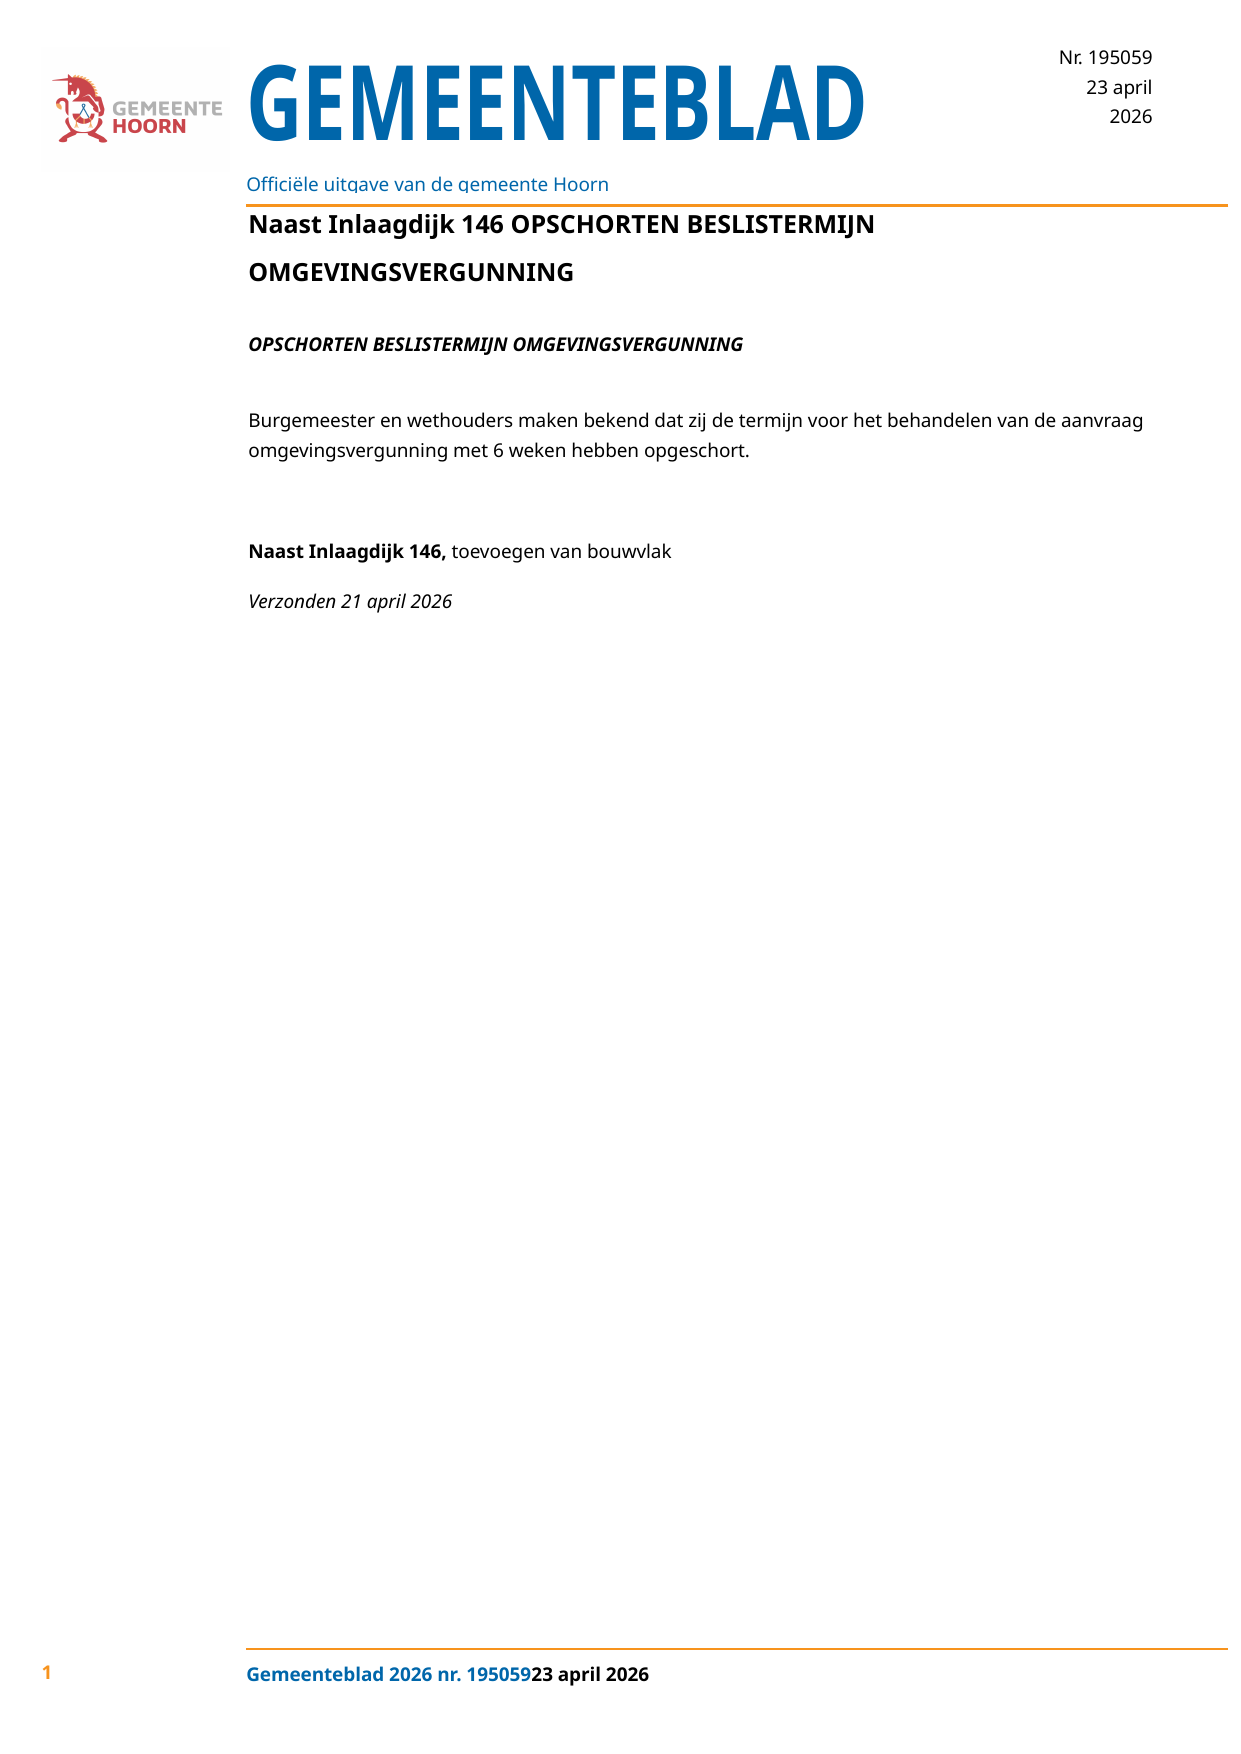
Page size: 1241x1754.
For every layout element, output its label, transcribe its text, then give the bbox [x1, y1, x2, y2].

text Naast Inlaagdijk 146, toevoegen van bouwvlak [248, 538, 1152, 564]
picture [41, 47, 231, 172]
text Verzonden 21 april 2026 [248, 588, 1152, 614]
text Burgemeester en wethouders maken bekend dat zij de termijn voor het behandelen van de aanvraag omgevingsvergunning met 6 weken hebben opgeschort. [248, 408, 1152, 463]
text Naast Inlaagdijk 146 OPSCHORTEN BESLISTERMIJN OMGEVINGSVERGUNNING [248, 207, 1152, 288]
text OPSCHORTEN BESLISTERMIJN OMGEVINGSVERGUNNING [248, 331, 1152, 357]
